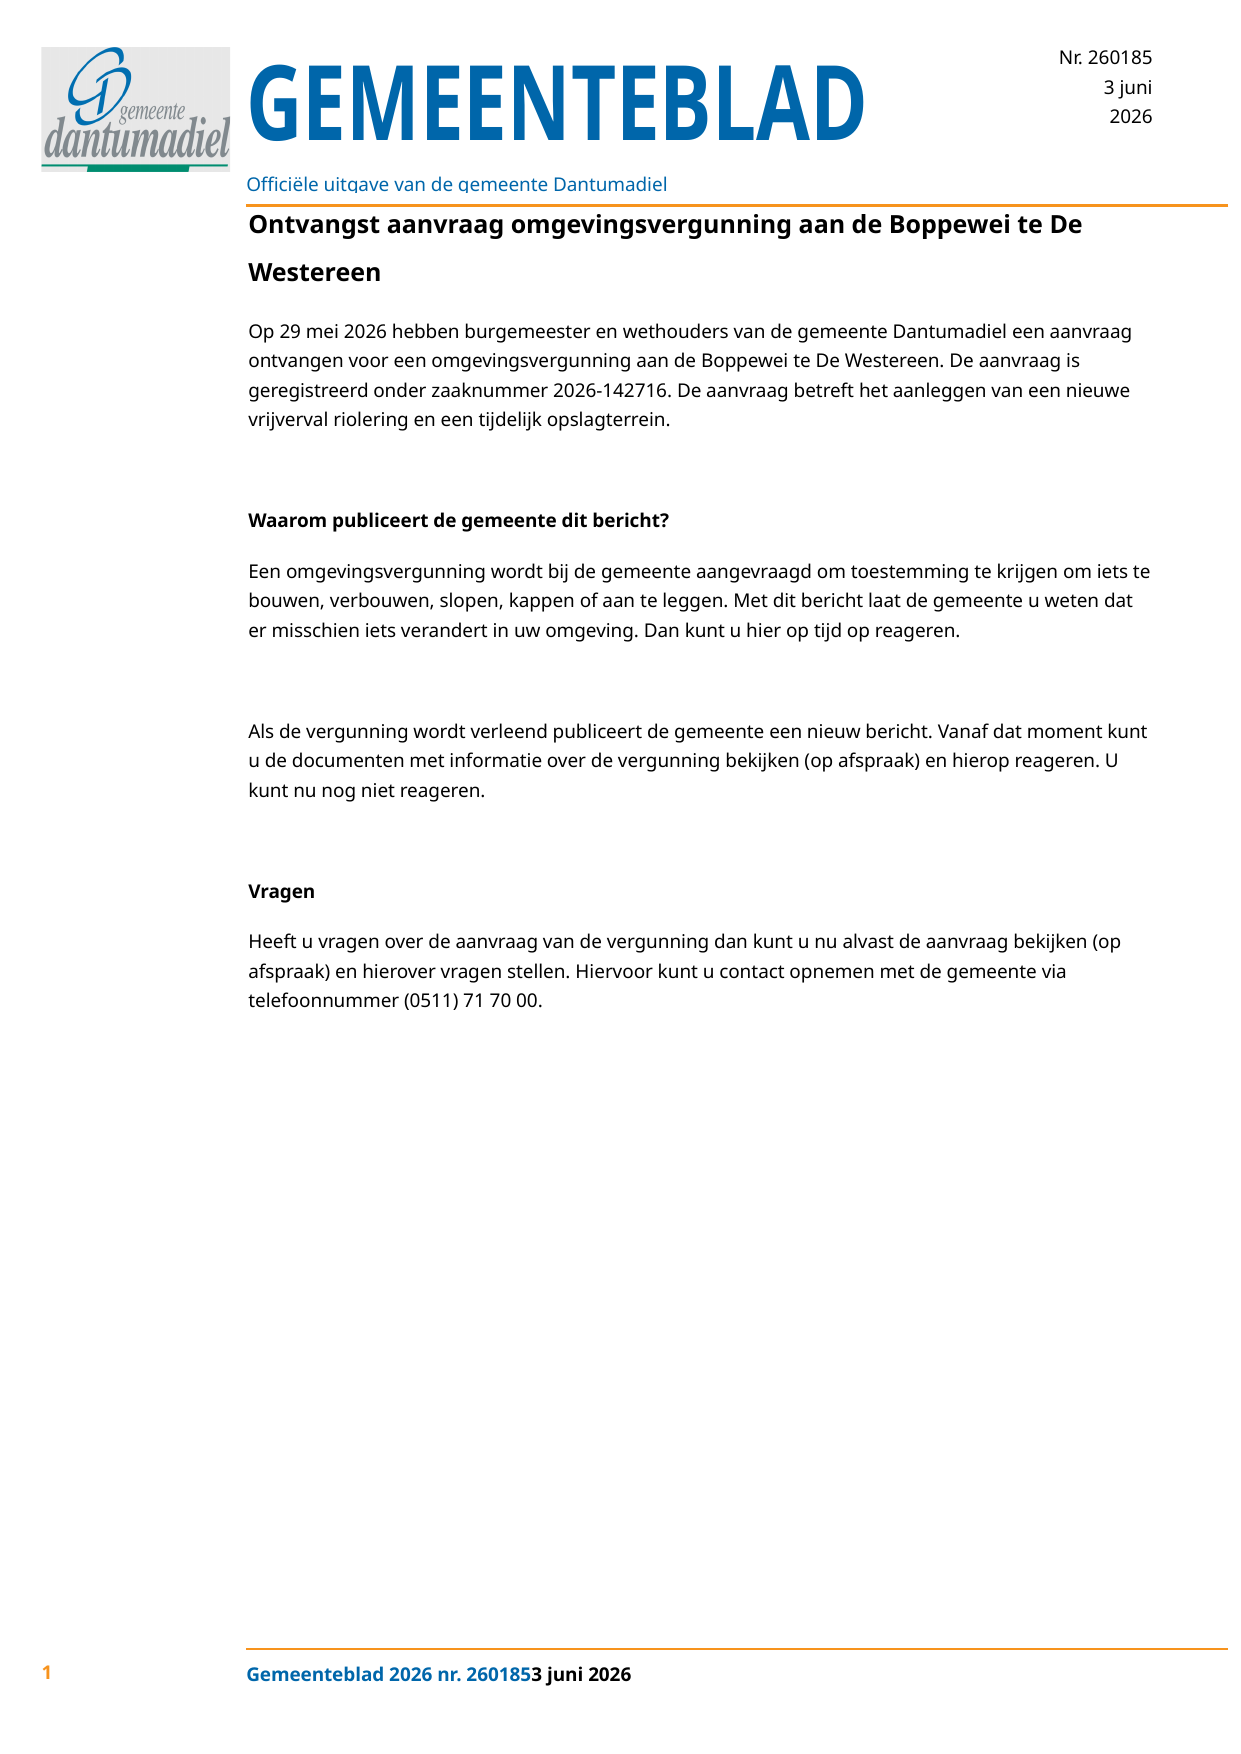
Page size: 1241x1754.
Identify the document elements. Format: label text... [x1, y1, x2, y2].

text Heeft u vragen over de aanvraag van de vergunning dan kunt u nu alvast de aanvraag bekijken (op afspraak) en hierover vragen stellen. Hiervoor kunt u contact opnemen met de gemeente via telefoonnummer (0511) 71 70 00. [248, 928, 1152, 1013]
text Een omgevingsvergunning wordt bij de gemeente aangevraagd om toestemming te krijgen om iets te bouwen, verbouwen, slopen, kappen of aan te leggen. Met dit bericht laat de gemeente u weten dat er misschien iets verandert in uw omgeving. Dan kunt u hier op tijd op reageren. [248, 558, 1152, 643]
text Op 29 mei 2026 hebben burgemeester en wethouders van de gemeente Dantumadiel een aanvraag ontvangen voor een omgevingsvergunning aan de Boppewei te De Westereen. De aanvraag is geregistreerd onder zaaknummer 2026-142716. De aanvraag betreft het aanleggen van een nieuwe vrijverval riolering en een tijdelijk opslagterrein. [248, 318, 1152, 432]
text Als de vergunning wordt verleend publiceert de gemeente een nieuw bericht. Vanaf dat moment kunt u de documenten met informatie over de vergunning bekijken (op afspraak) en hierop reageren. U kunt nu nog niet reageren. [248, 718, 1152, 803]
text Ontvangst aanvraag omgevingsvergunning aan de Boppewei te De Westereen [248, 207, 1152, 288]
picture [41, 47, 231, 172]
text Waarom publiceert de gemeente dit bericht? [248, 507, 1152, 533]
text Vragen [248, 878, 1152, 904]
